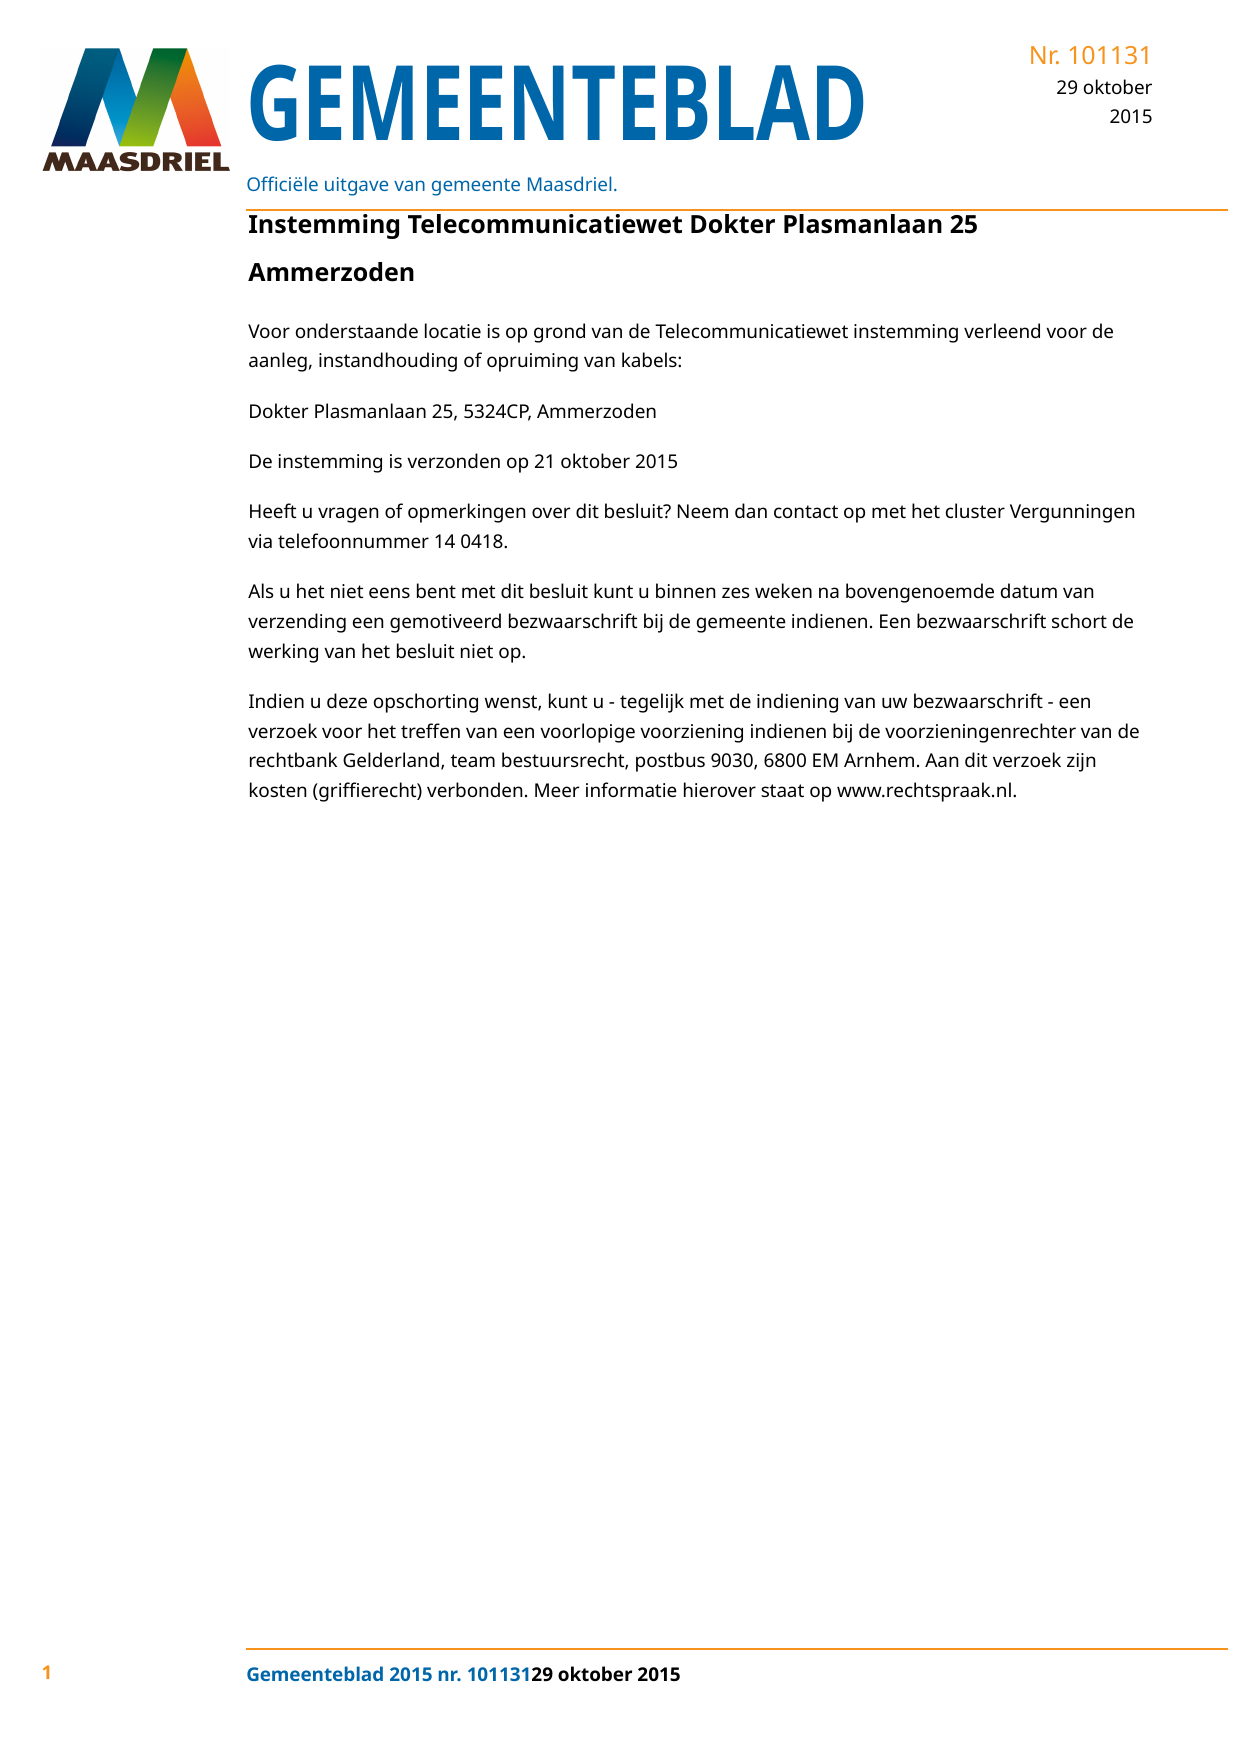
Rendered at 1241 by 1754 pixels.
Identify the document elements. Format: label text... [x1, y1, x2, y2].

text Als u het niet eens bent met dit besluit kunt u binnen zes weken na bovengenoemde datum van verzending een gemotiveerd bezwaarschrift bij de gemeente indienen. Een bezwaarschrift schort de werking van het besluit niet op. [248, 579, 1152, 664]
text Dokter Plasmanlaan 25, 5324CP, Ammerzoden [248, 398, 1152, 424]
text Heeft u vragen of opmerkingen over dit besluit? Neem dan contact op met het cluster Vergunningen via telefoonnummer 14 0418. [248, 499, 1152, 554]
picture [41, 47, 231, 172]
text Indien u deze opschorting wenst, kunt u - tegelijk met de indiening van uw bezwaarschrift - een verzoek voor het treffen van een voorlopige voorziening indienen bij de voorzieningenrechter van de rechtbank Gelderland, team bestuursrecht, postbus 9030, 6800 EM Arnhem. Aan dit verzoek zijn kosten (griffierecht) verbonden. Meer informatie hierover staat op www.rechtspraak.nl. [248, 688, 1152, 803]
text Instemming Telecommunicatiewet Dokter Plasmanlaan 25 Ammerzoden [248, 211, 1152, 288]
text De instemming is verzonden op 21 oktober 2015 [248, 448, 1152, 474]
text Voor onderstaande locatie is op grond van de Telecommunicatiewet instemming verleend voor de aanleg, instandhouding of opruiming van kabels: [248, 318, 1152, 373]
